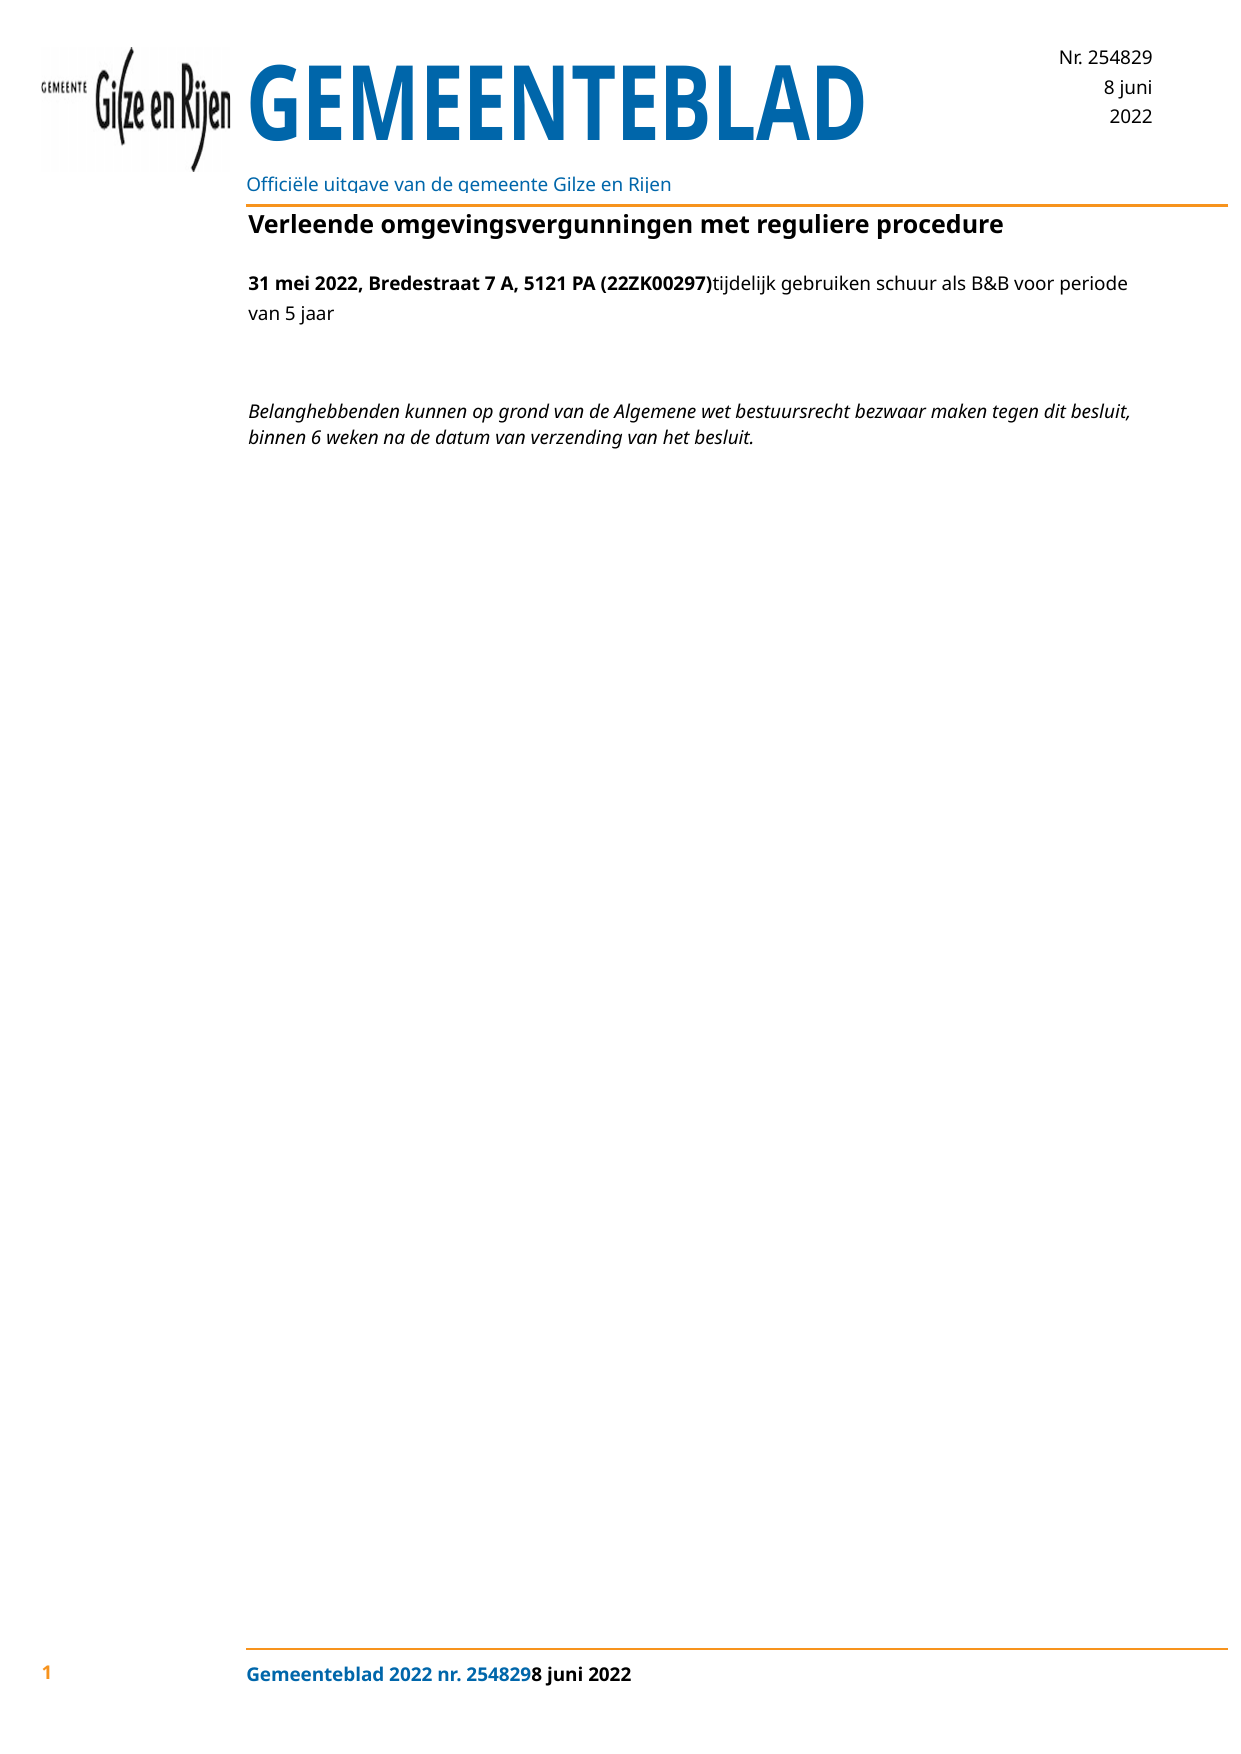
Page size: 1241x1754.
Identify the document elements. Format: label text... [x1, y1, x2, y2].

text 31 mei 2022, Bredestraat 7 A, 5121 PA (22ZK00297)tijdelijk gebruiken schuur als B&B voor periode van 5 jaar [248, 270, 1152, 326]
text Belanghebbenden kunnen op grond van de Algemene wet bestuursrecht bezwaar maken tegen dit besluit, binnen 6 weken na de datum van verzending van het besluit. [248, 398, 1152, 449]
picture [41, 47, 231, 172]
text Verleende omgevingsvergunningen met reguliere procedure [248, 207, 1152, 241]
